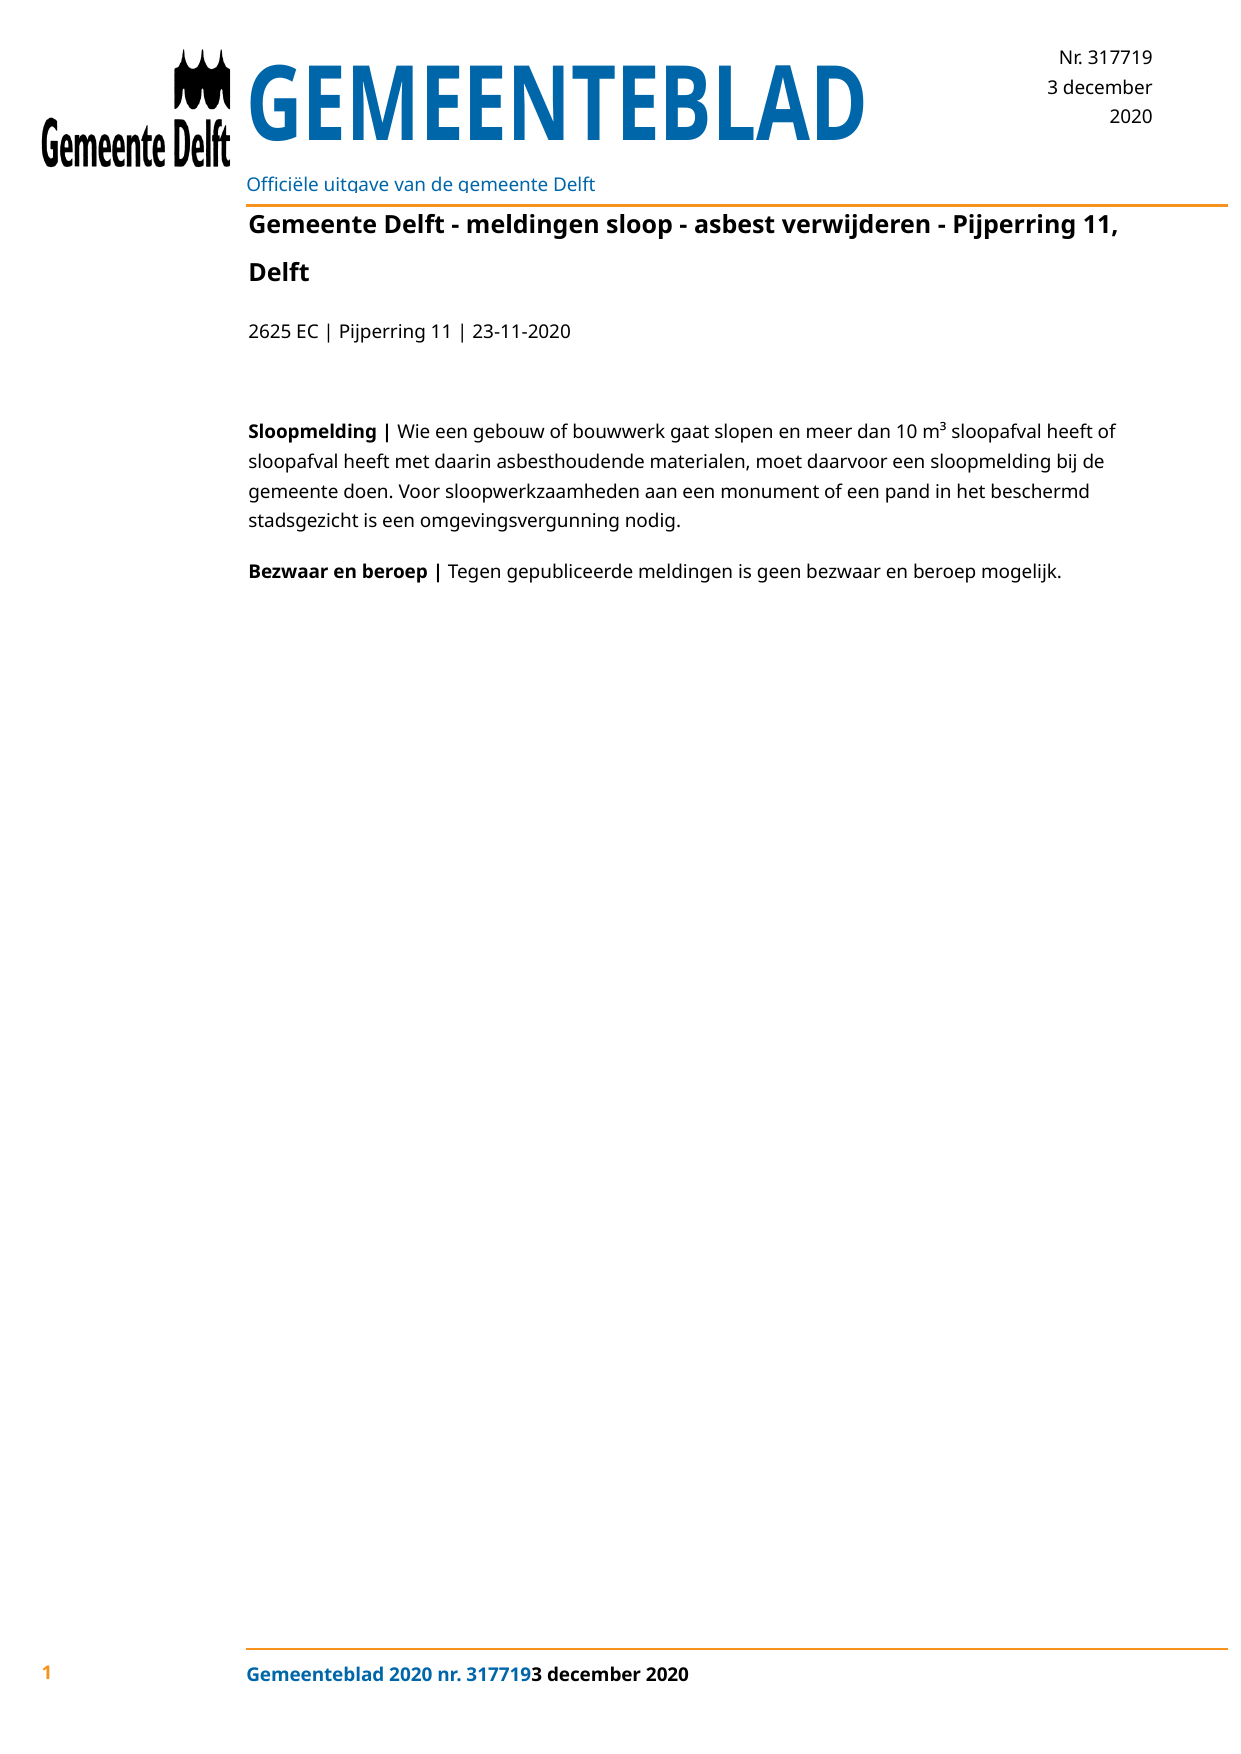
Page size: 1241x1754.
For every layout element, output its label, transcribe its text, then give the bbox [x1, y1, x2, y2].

picture [41, 47, 231, 172]
text Gemeente Delft - meldingen sloop - asbest verwijderen - Pijperring 11, Delft [248, 207, 1152, 288]
text 2625 EC | Pijperring 11 | 23-11-2020 [248, 318, 1152, 344]
text Sloopmelding | Wie een gebouw of bouwwerk gaat slopen en meer dan 10 m³ sloopafval heeft of sloopafval heeft met daarin asbesthoudende materialen, moet daarvoor een sloopmelding bij de gemeente doen. Voor sloopwerkzaamheden aan een monument of een pand in het beschermd stadsgezicht is een omgevingsvergunning nodig. [248, 419, 1152, 533]
text Bezwaar en beroep | Tegen gepubliceerde meldingen is geen bezwaar en beroep mogelijk. [248, 558, 1152, 584]
